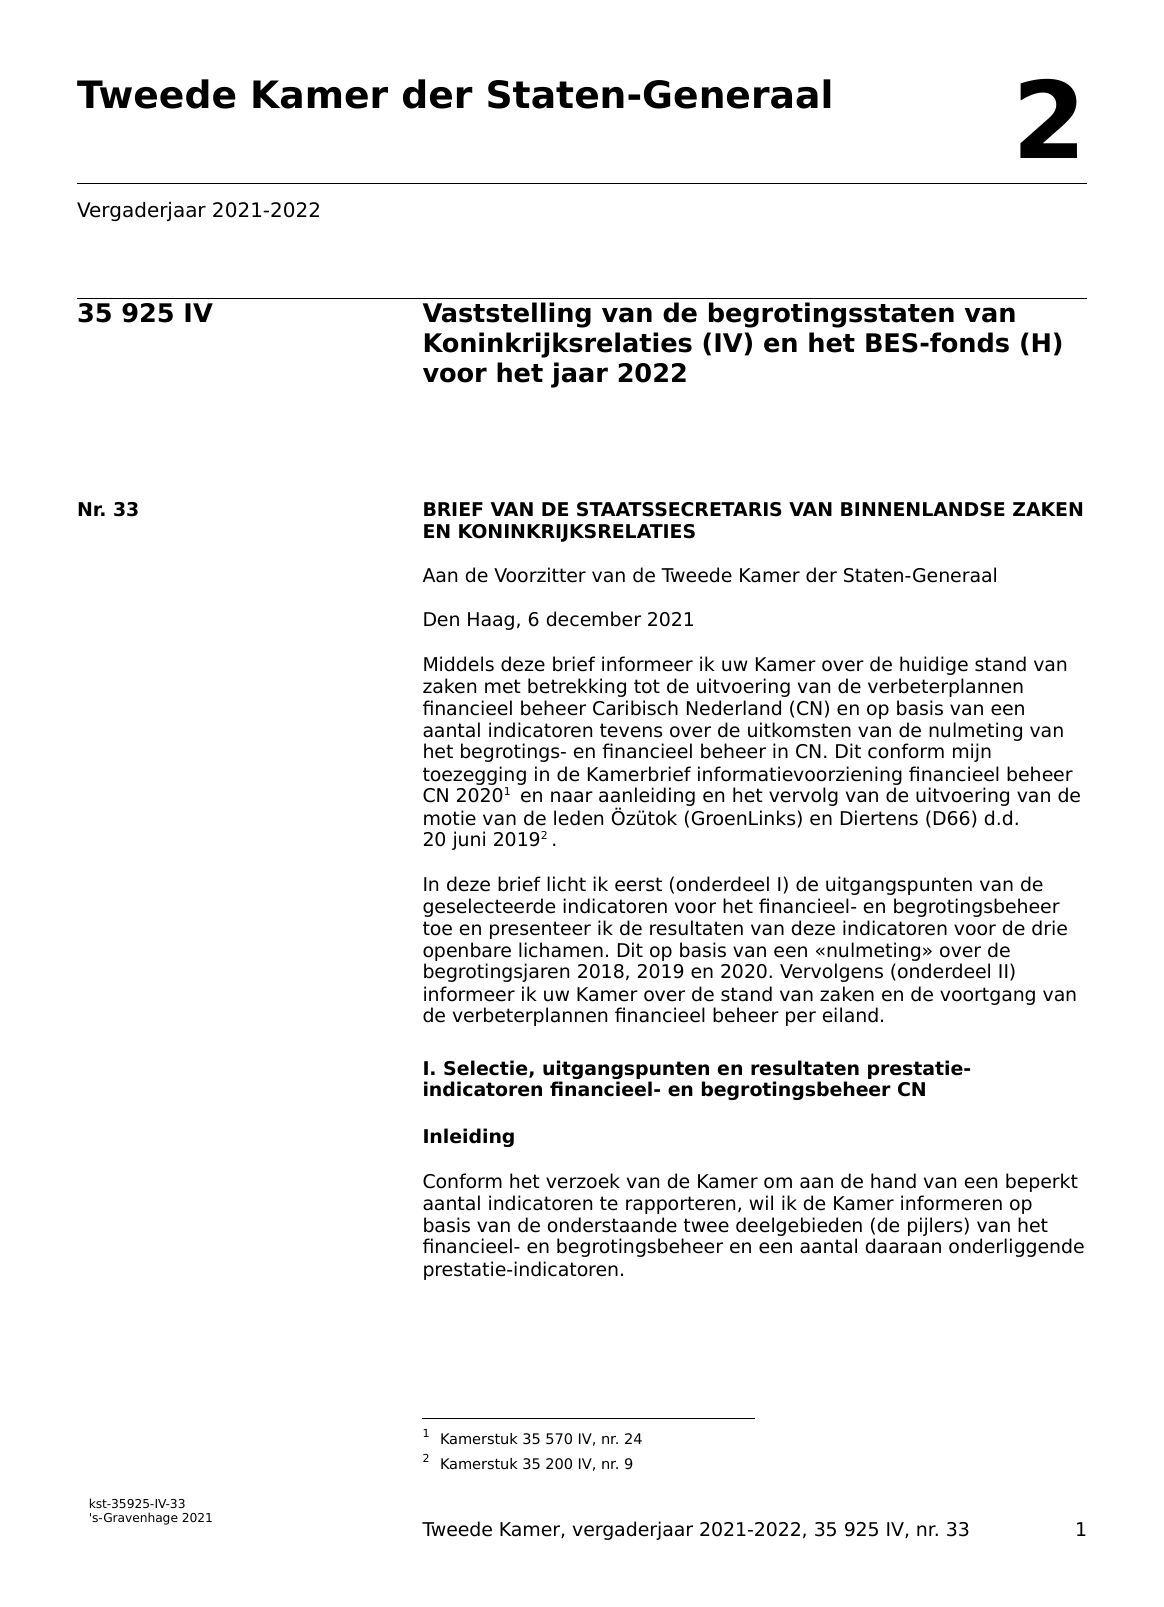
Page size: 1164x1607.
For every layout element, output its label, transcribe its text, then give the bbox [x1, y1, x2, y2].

text 's-Gravenhage 2021 [88, 1511, 323, 1525]
text kst-35925-IV-33 [88, 1497, 323, 1511]
subtitle 35 925 IV Vaststelling van de begrotingsstaten van Koninkrijksrelaties (IV) en het BES-fonds (H) voor het jaar 2022 [77, 299, 1087, 388]
subtitle Nr. 33 BRIEF VAN DE STAATSSECRETARIS VAN BINNENLANDSE ZAKEN EN KONINKRIJKSRELATIES [77, 499, 1087, 543]
text In deze brief licht ik eerst (onderdeel I) de uitgangspunten van de geselecteerde indicatoren voor het financieel- en begrotingsbeheer toe en presenteer ik de resultaten van deze indicatoren voor de drie openbare lichamen. Dit op basis van een «nulmeting» over de begrotingsjaren 2018, 2019 en 2020. Vervolgens (onderdeel II) informeer ik uw Kamer over de stand van zaken en de voortgang van de verbeterplannen financieel beheer per eiland. [422, 873, 1087, 1027]
subtitle Inleiding [422, 1126, 1087, 1148]
table_header 2 [886, 59, 1087, 183]
text Conform het verzoek van de Kamer om aan de hand van een beperkt aantal indicatoren te rapporteren, wil ik de Kamer informeren op basis van de onderstaande twee deelgebieden (de pijlers) van het financieel- en begrotingsbeheer en een aantal daaraan onderliggende prestatie-indicatoren. [422, 1171, 1087, 1280]
text Kamerstuk 35 200 IV, nr. 9 [422, 1452, 1087, 1474]
subtitle I. Selectie, uitgangspunten en resultaten prestatie-indicatoren financieel- en begrotingsbeheer CN [422, 1057, 1087, 1101]
text Aan de Voorzitter van de Tweede Kamer der Staten-Generaal [422, 565, 1087, 587]
text Den Haag, 6 december 2021 [422, 609, 1087, 631]
text Middels deze brief informeer ik uw Kamer over de huidige stand van zaken met betrekking tot de uitvoering van de verbeterplannen financieel beheer Caribisch Nederland (CN) en op basis van een aantal indicatoren tevens over de uitkomsten van de nulmeting van het begrotings- en financieel beheer in CN. Dit conform mijn toezegging in de Kamerbrief informatievoorziening financieel beheer CN 2020 en naar aanleiding en het vervolg van de uitvoering van de motie van de leden Özütok (GroenLinks) en Diertens (D66) d.d. 20 juni 2019. [422, 653, 1087, 851]
text Kamerstuk 35 570 IV, nr. 24 [422, 1427, 1087, 1449]
table_header Tweede Kamer der Staten-Generaal [77, 59, 886, 183]
table_cell Vergaderjaar 2021-2022 [77, 184, 1087, 298]
